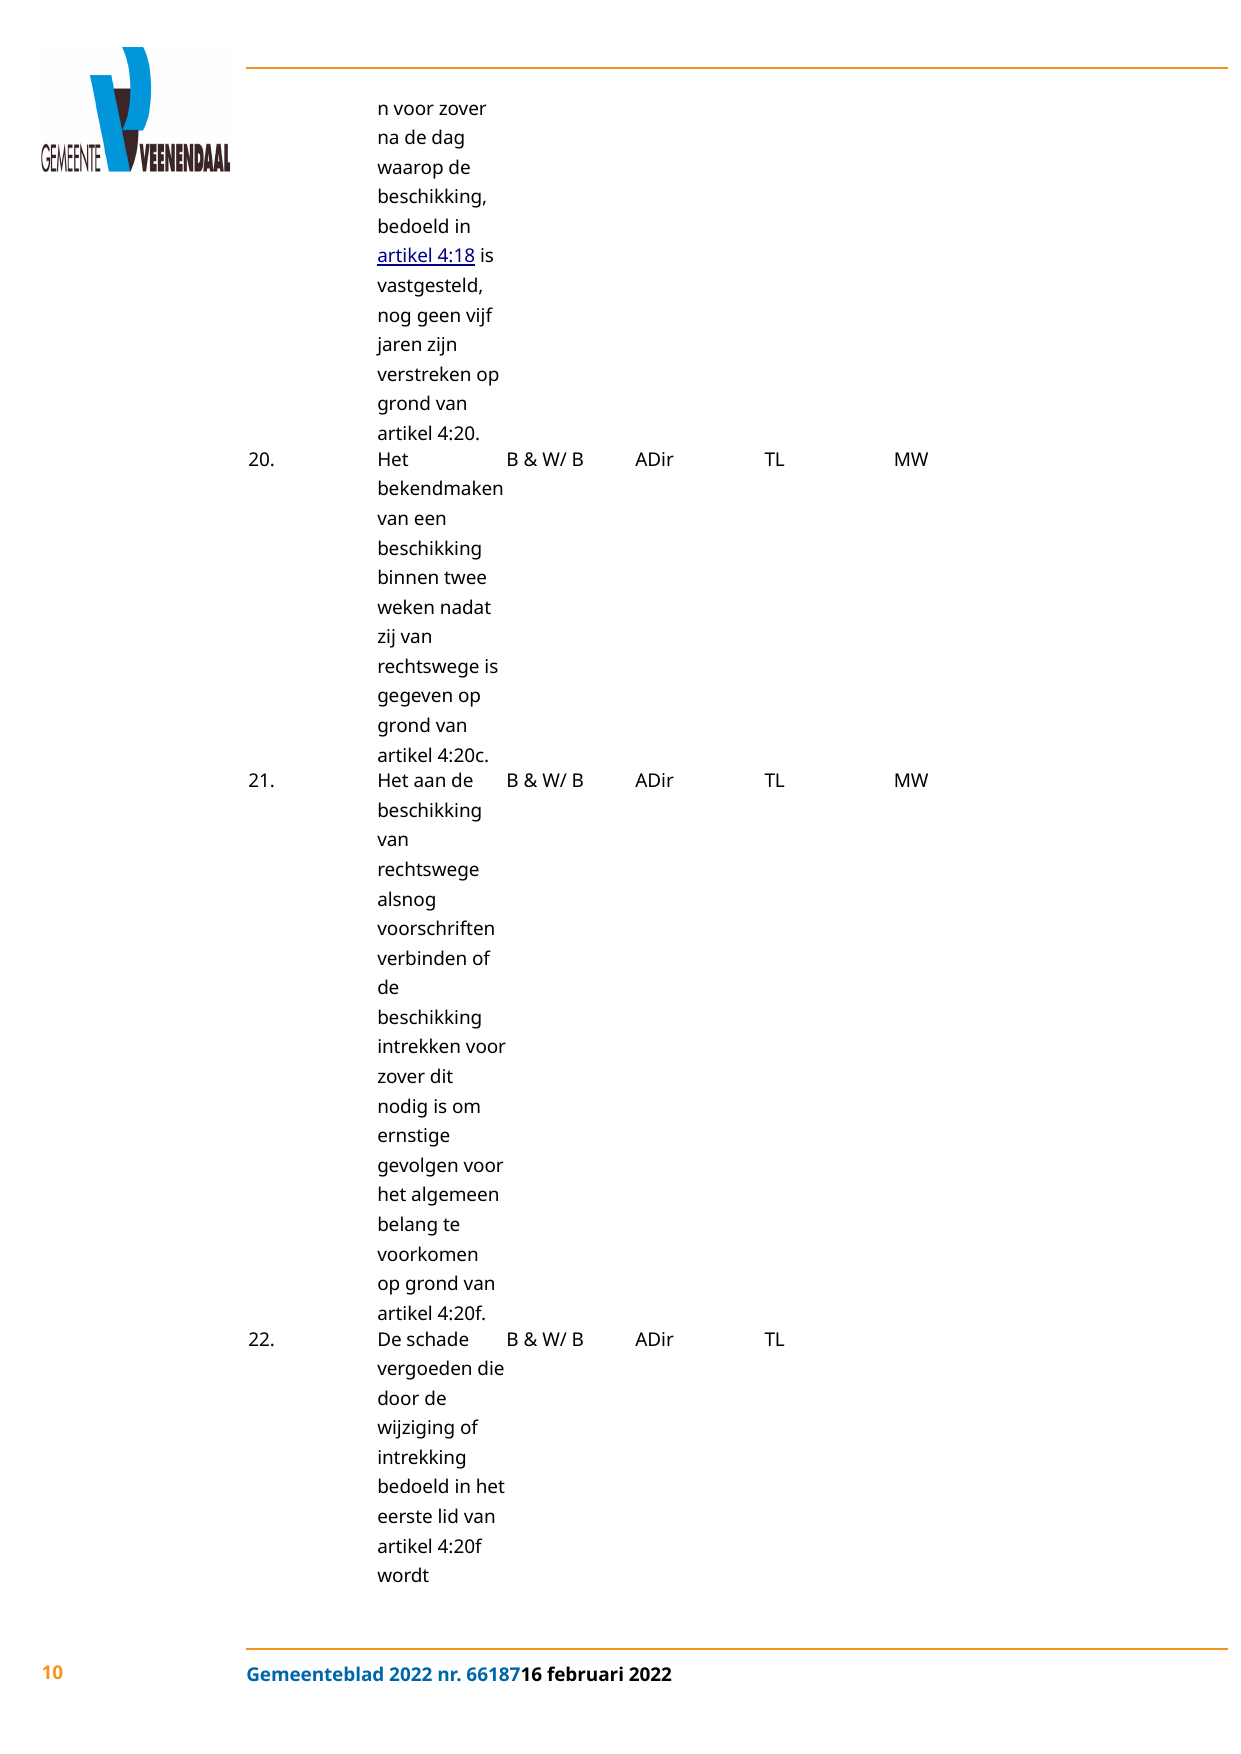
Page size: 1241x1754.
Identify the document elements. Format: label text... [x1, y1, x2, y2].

table_cell [894, 1326, 1022, 1588]
table_cell Het aan de beschikking van rechtswege alsnog voorschriften verbinden of de beschikking intrekken voor zover dit nodig is om ernstige gevolgen voor het algemeen belang te voorkomen op grond van artikel 4:20f. [377, 768, 506, 1326]
picture [41, 47, 130, 172]
table_cell B & W/ B [506, 446, 635, 767]
table_cell [635, 95, 764, 446]
table_cell Het bekendmaken van een beschikking binnen twee weken nadat zij van rechtswege is gegeven op grond van artikel 4:20c. [377, 446, 506, 767]
picture [123, 47, 231, 172]
table_cell ADir [635, 768, 764, 1326]
table_cell 21. [248, 768, 377, 1326]
table_cell 22. [248, 1326, 377, 1588]
table_cell ADir [635, 1326, 764, 1588]
table_cell MW [894, 768, 1022, 1326]
table_cell [506, 95, 635, 446]
table_cell TL [764, 446, 893, 767]
table_cell De schade vergoeden die door de wijziging of intrekking bedoeld in het eerste lid van artikel 4:20f wordt [377, 1326, 506, 1588]
table_cell [1023, 446, 1152, 767]
table_cell MW [894, 446, 1022, 767]
table_cell [248, 95, 377, 446]
table_cell TL [764, 768, 893, 1326]
table_cell B & W/ B [506, 768, 635, 1326]
table_cell [1023, 1326, 1152, 1588]
table_cell [1023, 95, 1152, 446]
table_cell B & W/ B [506, 1326, 635, 1588]
table_cell [764, 95, 893, 446]
table_cell ADir [635, 446, 764, 767]
table_cell n voor zover na de dag waarop de beschikking, bedoeld in artikel 4:18 is vastgesteld, nog geen vijf jaren zijn verstreken op grond van artikel 4:20. [377, 95, 506, 446]
table_cell [894, 95, 1022, 446]
table_cell 20. [248, 446, 377, 767]
table_cell [1023, 768, 1152, 1326]
table_cell TL [764, 1326, 893, 1588]
